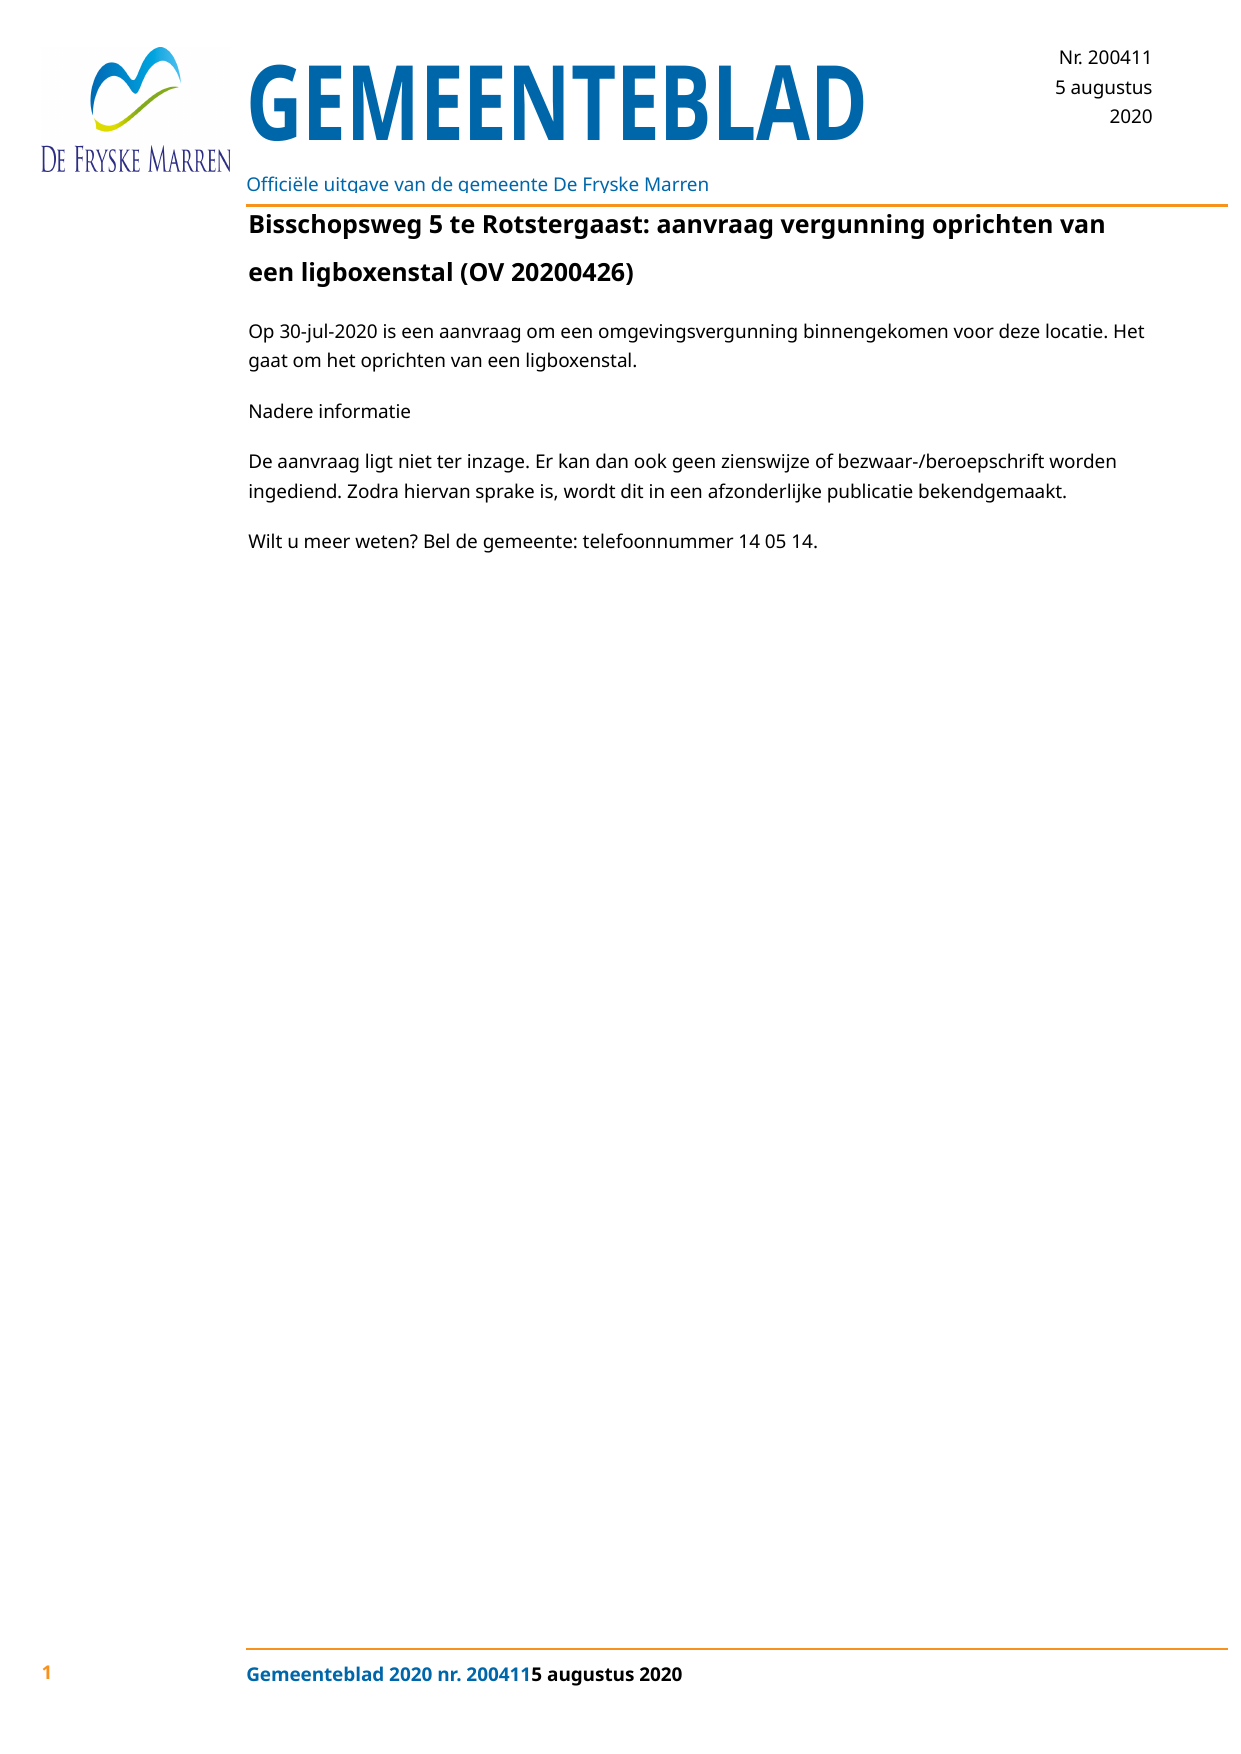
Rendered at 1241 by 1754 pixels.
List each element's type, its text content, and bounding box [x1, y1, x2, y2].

text Bisschopsweg 5 te Rotstergaast: aanvraag vergunning oprichten van een ligboxenstal (OV 20200426) [248, 207, 1152, 288]
text Wilt u meer weten? Bel de gemeente: telefoonnummer 14 05 14. [248, 528, 1152, 554]
text Op 30-jul-2020 is een aanvraag om een omgevingsvergunning binnengekomen voor deze locatie. Het gaat om het oprichten van een ligboxenstal. [248, 318, 1152, 373]
text Nadere informatie [248, 398, 1152, 424]
picture [41, 47, 231, 172]
text De aanvraag ligt niet ter inzage. Er kan dan ook geen zienswijze of bezwaar-/beroepschrift worden ingediend. Zodra hiervan sprake is, wordt dit in een afzonderlijke publicatie bekendgemaakt. [248, 448, 1152, 504]
